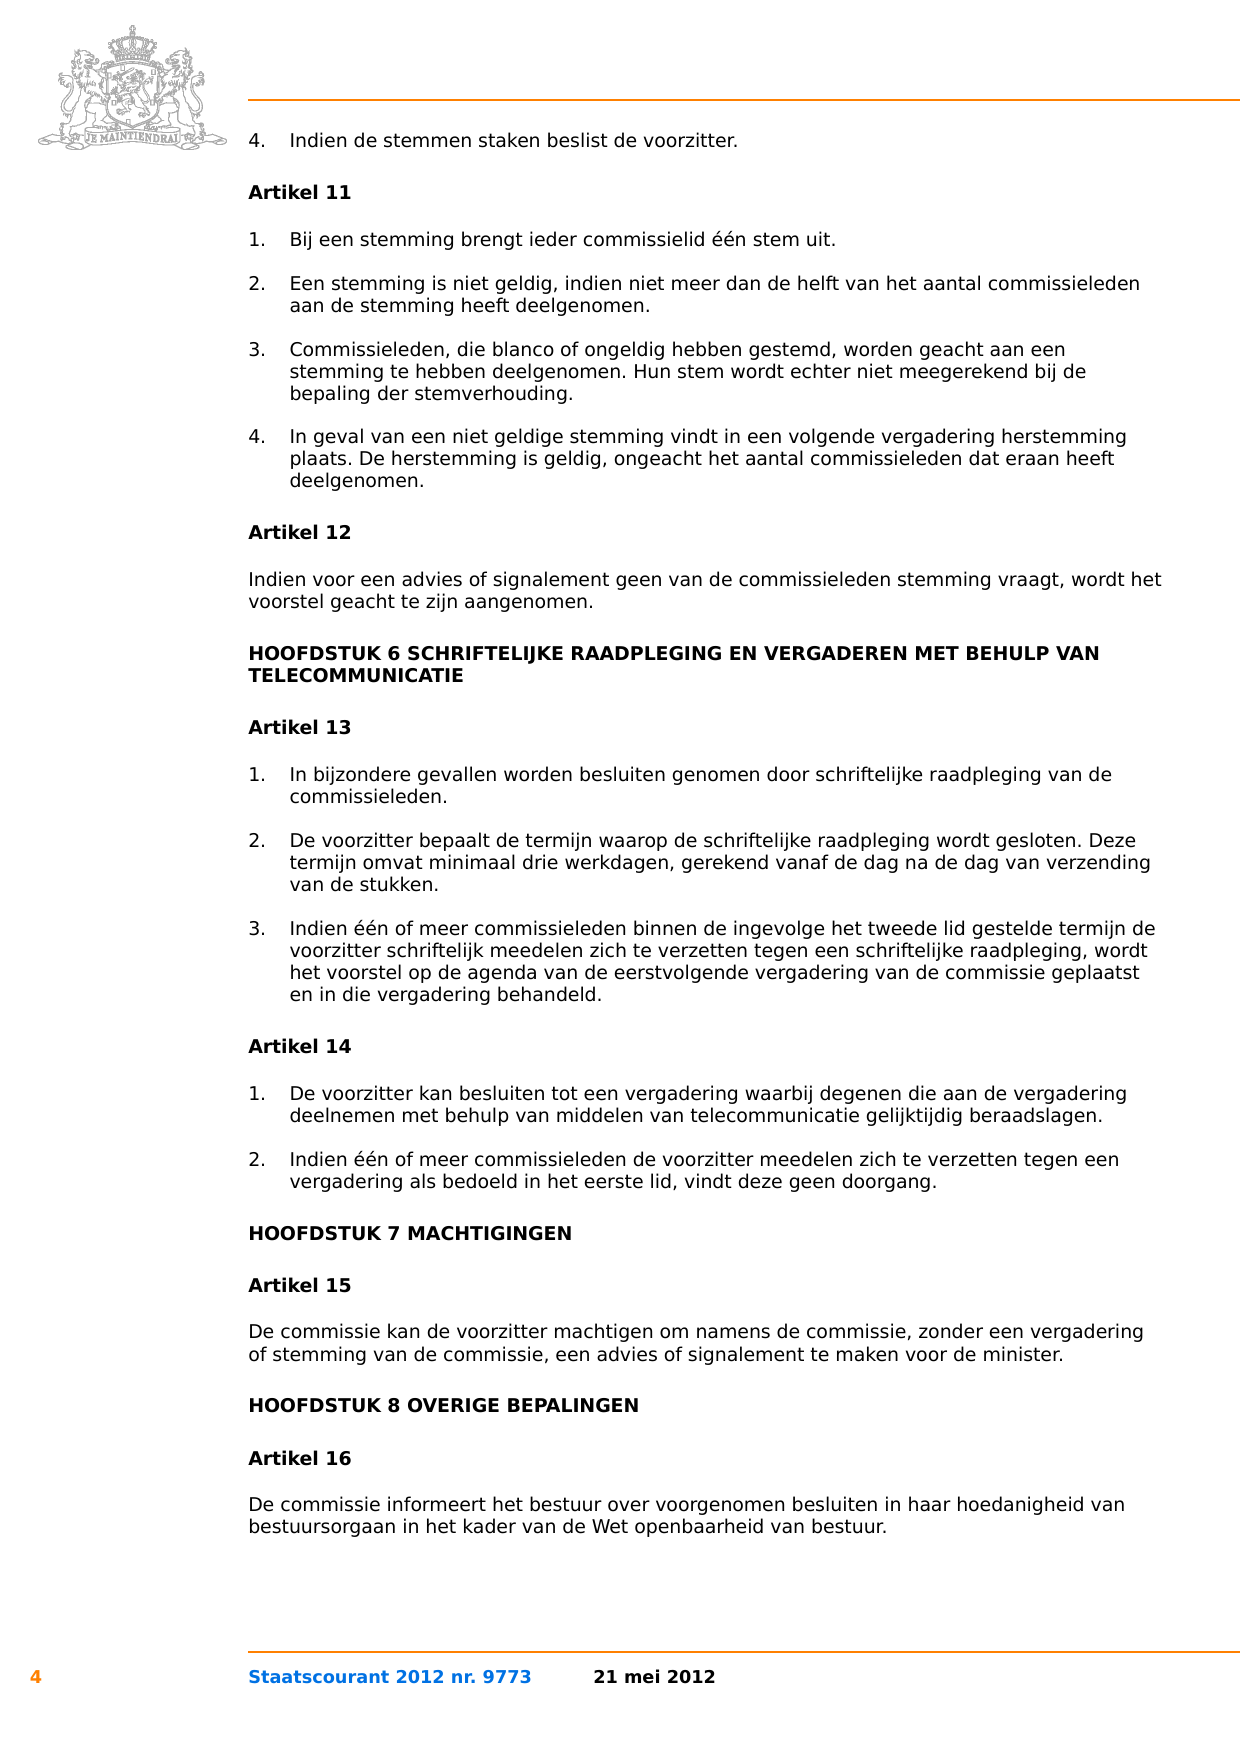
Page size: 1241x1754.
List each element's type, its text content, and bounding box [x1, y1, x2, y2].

text 2. Een stemming is niet geldig, indien niet meer dan de helft van het aantal commissieleden aan de stemming heeft deelgenomen. [248, 273, 1163, 317]
subtitle HOOFDSTUK 7 MACHTIGINGEN [248, 1222, 1163, 1244]
subtitle Artikel 14 [248, 1036, 1163, 1058]
subtitle Artikel 15 [248, 1274, 1163, 1296]
text 1. Bij een stemming brengt ieder commissielid één stem uit. [248, 229, 1163, 251]
text 4. Indien de stemmen staken beslist de voorzitter. [248, 130, 1163, 152]
text De commissie kan de voorzitter machtigen om namens de commissie, zonder een vergadering of stemming van de commissie, een advies of signalement te maken voor de minister. [248, 1321, 1163, 1365]
subtitle Artikel 13 [248, 717, 1163, 739]
text 2. De voorzitter bepaalt de termijn waarop de schriftelijke raadpleging wordt gesloten. Deze termijn omvat minimaal drie werkdagen, gerekend vanaf de dag na de dag van verzending van de stukken. [248, 830, 1163, 896]
text 2. Indien één of meer commissieleden de voorzitter meedelen zich te verzetten tegen een vergadering als bedoeld in het eerste lid, vindt deze geen doorgang. [248, 1148, 1163, 1192]
text 3. Indien één of meer commissieleden binnen de ingevolge het tweede lid gestelde termijn de voorzitter schriftelijk meedelen zich te verzetten tegen een schriftelijke raadpleging, wordt het voorstel op de agenda van de eerstvolgende vergadering van de commissie geplaatst en in die vergadering behandeld. [248, 918, 1163, 1006]
subtitle Artikel 12 [248, 522, 1163, 544]
text 1. De voorzitter kan besluiten tot een vergadering waarbij degenen die aan de vergadering deelnemen met behulp van middelen van telecommunicatie gelijktijdig beraadslagen. [248, 1083, 1163, 1127]
text De commissie informeert het bestuur over voorgenomen besluiten in haar hoedanigheid van bestuursorgaan in het kader van de Wet openbaarheid van bestuur. [248, 1494, 1163, 1538]
subtitle HOOFDSTUK 6 SCHRIFTELIJKE RAADPLEGING EN VERGADEREN MET BEHULP VAN TELECOMMUNICATIE [248, 643, 1163, 687]
text Indien voor een advies of signalement geen van de commissieleden stemming vraagt, wordt het voorstel geacht te zijn aangenomen. [248, 569, 1163, 613]
text 3. Commissieleden, die blanco of ongeldig hebben gestemd, worden geacht aan een stemming te hebben deelgenomen. Hun stem wordt echter niet meegerekend bij de bepaling der stemverhouding. [248, 338, 1163, 404]
subtitle HOOFDSTUK 8 OVERIGE BEPALINGEN [248, 1395, 1163, 1417]
text 4. In geval van een niet geldige stemming vindt in een volgende vergadering herstemming plaats. De herstemming is geldig, ongeacht het aantal commissieleden dat eraan heeft deelgenomen. [248, 426, 1163, 492]
picture [38, 25, 227, 150]
subtitle Artikel 11 [248, 182, 1163, 204]
text 1. In bijzondere gevallen worden besluiten genomen door schriftelijke raadpleging van de commissieleden. [248, 764, 1163, 808]
subtitle Artikel 16 [248, 1447, 1163, 1469]
